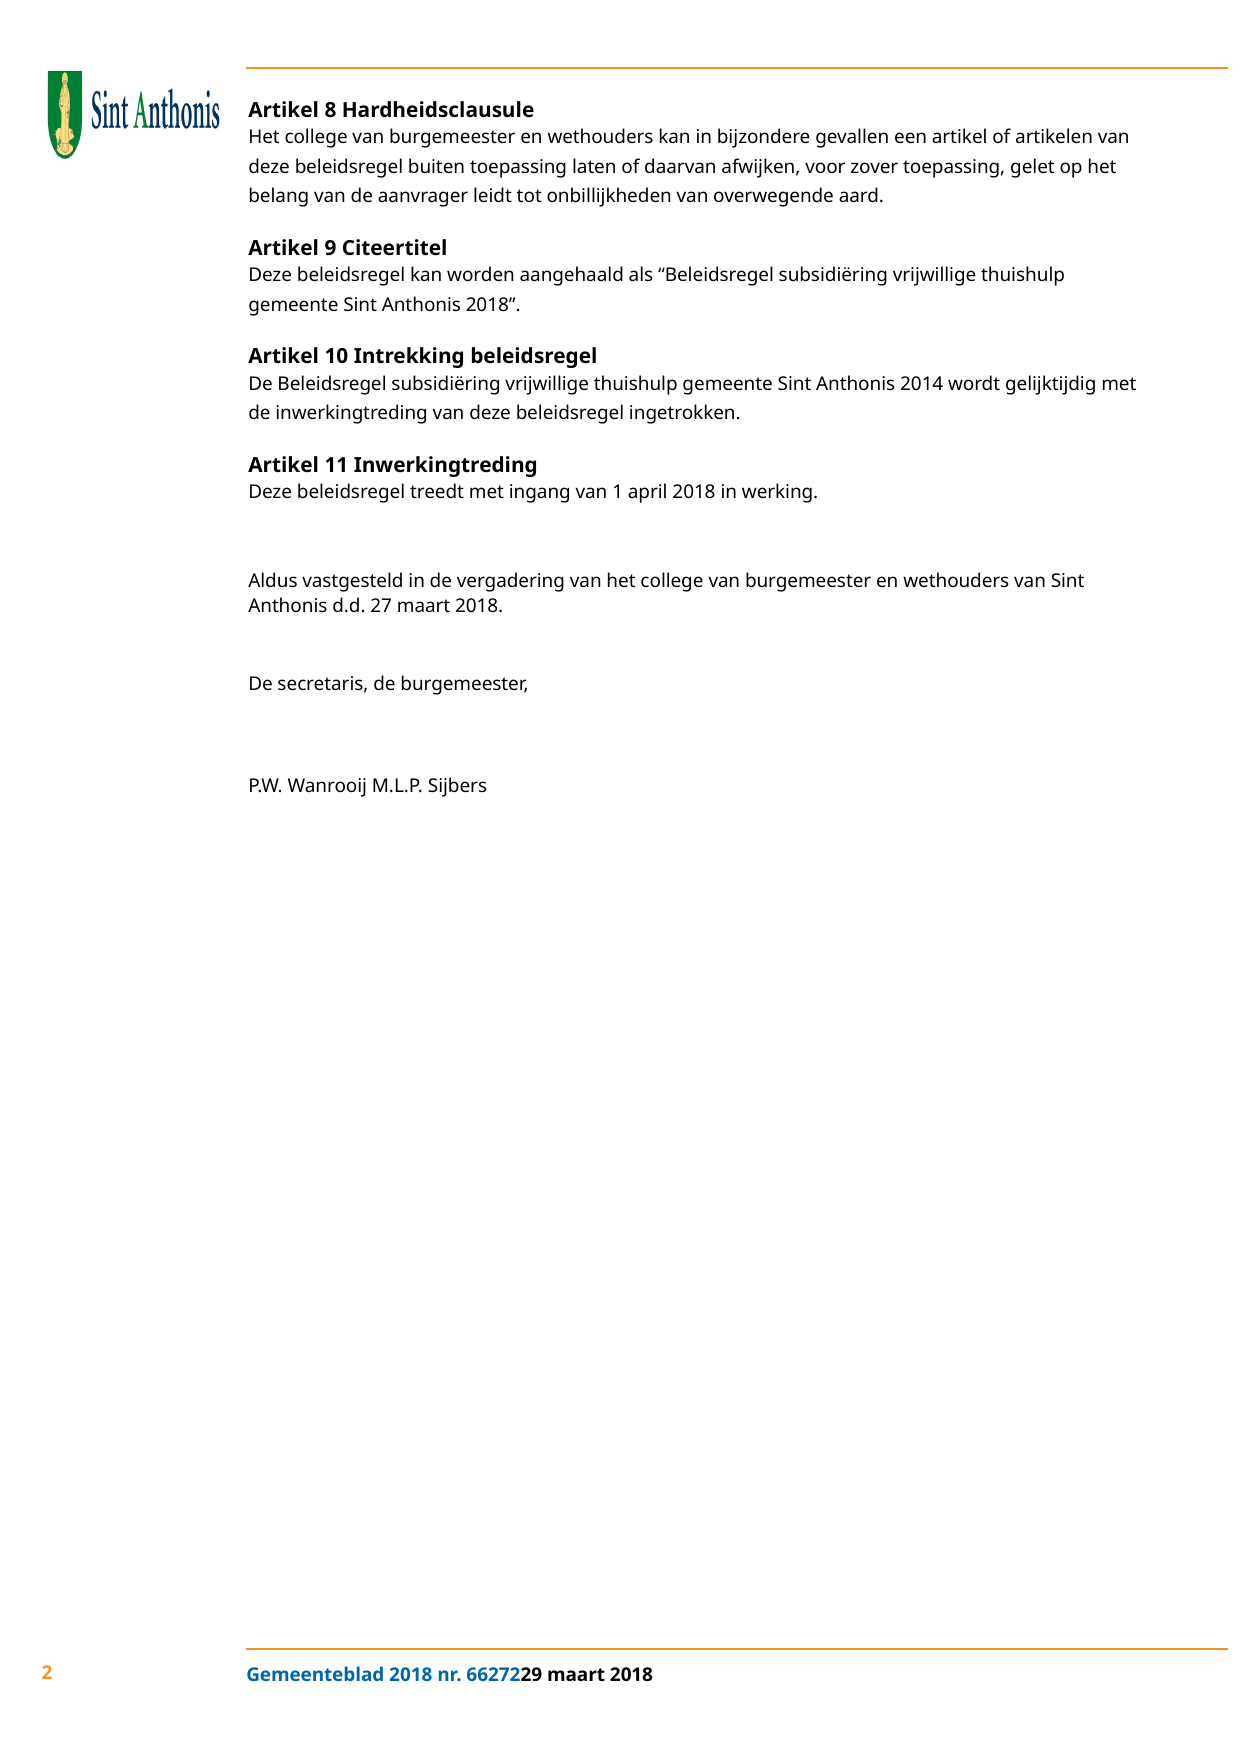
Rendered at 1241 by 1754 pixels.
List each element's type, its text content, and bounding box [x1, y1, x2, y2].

text P.W. Wanrooij M.L.P. Sijbers [248, 773, 1152, 798]
text Het college van burgemeester en wethouders kan in bijzondere gevallen een artikel of artikelen van deze beleidsregel buiten toepassing laten of daarvan afwijken, voor zover toepassing, gelet op het belang van de aanvrager leidt tot onbillijkheden van overwegende aard. [248, 123, 1152, 208]
text De Beleidsregel subsidiëring vrijwillige thuishulp gemeente Sint Anthonis 2014 wordt gelijktijdig met de inwerkingtreding van deze beleidsregel ingetrokken. [248, 370, 1152, 425]
text Artikel 10 Intrekking beleidsregel [248, 341, 1152, 370]
picture [41, 47, 231, 172]
text Artikel 11 Inwerkingtreding [248, 450, 1152, 478]
text Deze beleidsregel treedt met ingang van 1 april 2018 in werking. [248, 478, 1152, 504]
text Aldus vastgesteld in de vergadering van het college van burgemeester en wethouders van Sint Anthonis d.d. 27 maart 2018. [248, 567, 1152, 618]
text Deze beleidsregel kan worden aangehaald als “Beleidsregel subsidiëring vrijwillige thuishulp gemeente Sint Anthonis 2018”. [248, 261, 1152, 317]
text Artikel 8 Hardheidsclausule [248, 95, 1152, 123]
text De secretaris, de burgemeester, [248, 670, 1152, 696]
text Artikel 9 Citeertitel [248, 233, 1152, 261]
